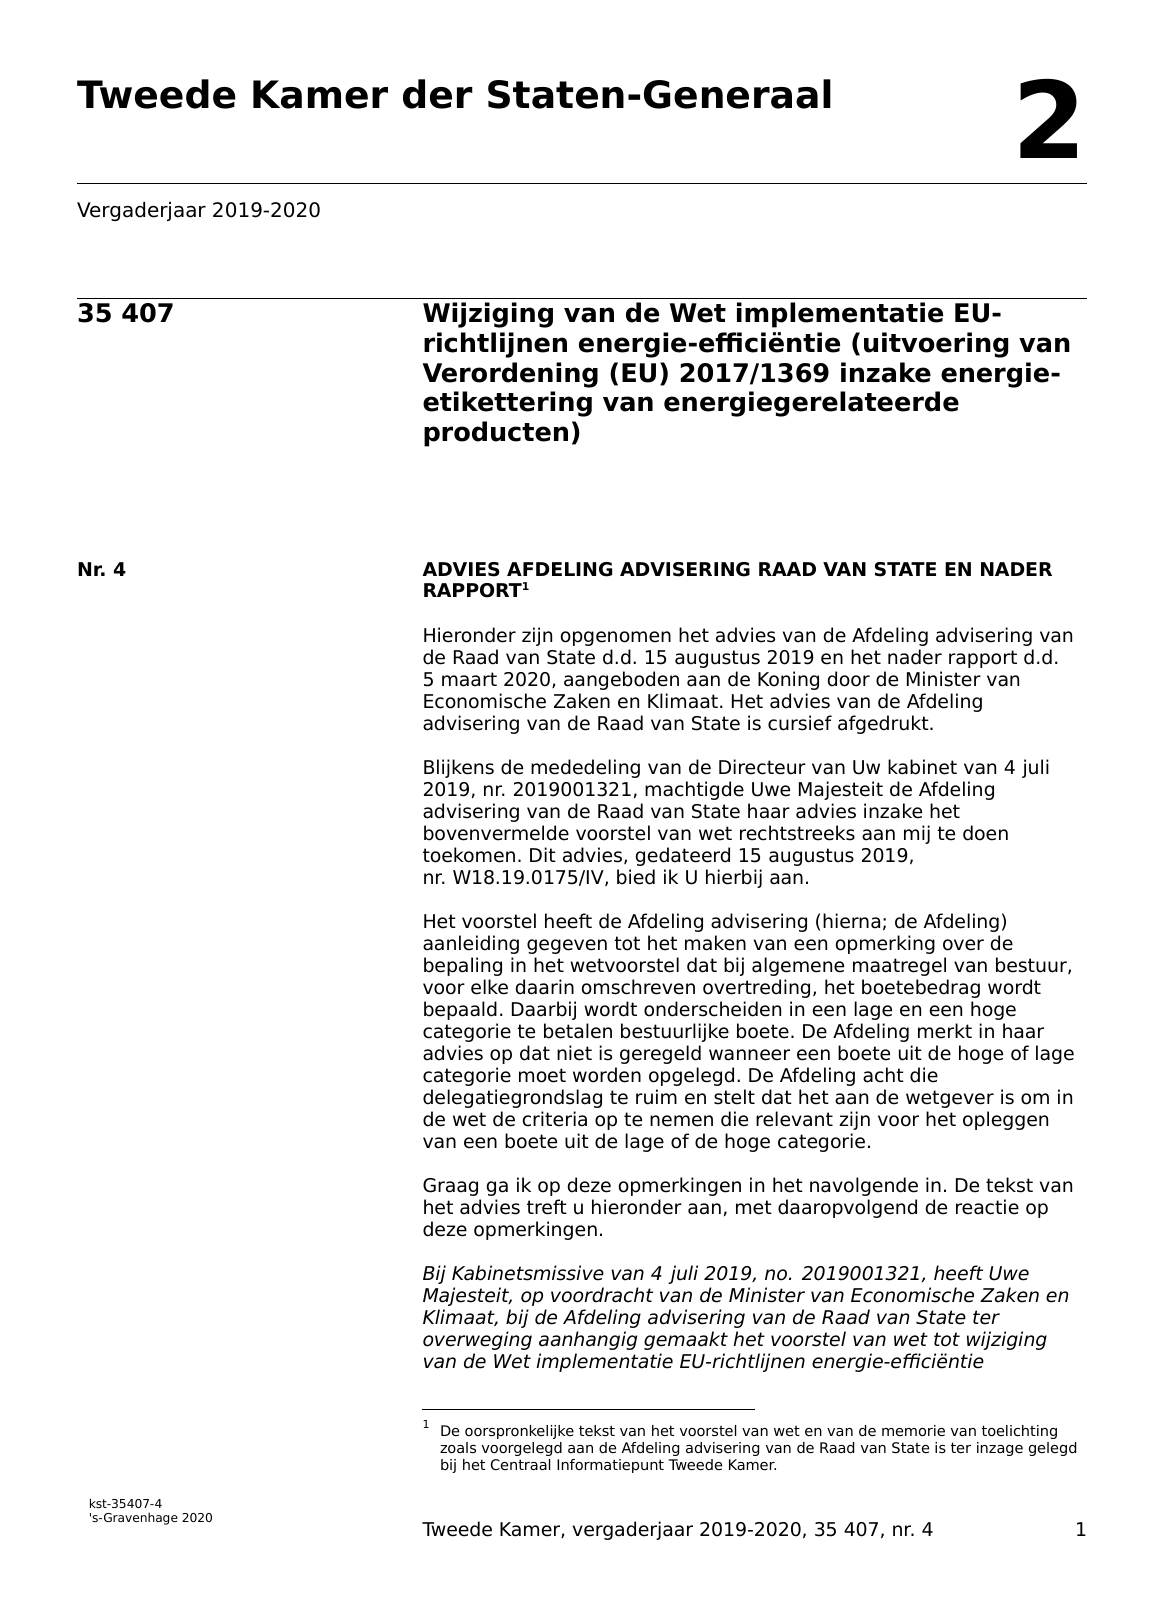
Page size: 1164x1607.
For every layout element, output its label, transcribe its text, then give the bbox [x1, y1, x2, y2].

table_cell Vergaderjaar 2019-2020 [77, 184, 1087, 298]
text Hieronder zijn opgenomen het advies van de Afdeling advisering van de Raad van State d.d. 15 augustus 2019 en het nader rapport d.d. 5 maart 2020, aangeboden aan de Koning door de Minister van Economische Zaken en Klimaat. Het advies van de Afdeling advisering van de Raad van State is cursief afgedrukt. [422, 624, 1087, 734]
text De oorspronkelijke tekst van het voorstel van wet en van de memorie van toelichting zoals voorgelegd aan de Afdeling advisering van de Raad van State is ter inzage gelegd bij het Centraal Informatiepunt Tweede Kamer. [422, 1418, 1087, 1474]
text Bij Kabinetsmissive van 4 juli 2019, no. 2019001321, heeft Uwe Majesteit, op voordracht van de Minister van Economische Zaken en Klimaat, bij de Afdeling advisering van de Raad van State ter overweging aanhangig gemaakt het voorstel van wet tot wijziging van de Wet implementatie EU-richtlijnen energie-efficiëntie [422, 1263, 1087, 1373]
text kst-35407-4 [88, 1497, 323, 1511]
table_header Tweede Kamer der Staten-Generaal [77, 59, 886, 183]
subtitle 35 407 Wijziging van de Wet implementatie EU-richtlijnen energie-efficiëntie (uitvoering van Verordening (EU) 2017/1369 inzake energie-etikettering van energiegerelateerde producten) [77, 299, 1087, 447]
text Graag ga ik op deze opmerkingen in het navolgende in. De tekst van het advies treft u hieronder aan, met daaropvolgend de reactie op deze opmerkingen. [422, 1175, 1087, 1241]
text Het voorstel heeft de Afdeling advisering (hierna; de Afdeling) aanleiding gegeven tot het maken van een opmerking over de bepaling in het wetvoorstel dat bij algemene maatregel van bestuur, voor elke daarin omschreven overtreding, het boetebedrag wordt bepaald. Daarbij wordt onderscheiden in een lage en een hoge categorie te betalen bestuurlijke boete. De Afdeling merkt in haar advies op dat niet is geregeld wanneer een boete uit de hoge of lage categorie moet worden opgelegd. De Afdeling acht die delegatiegrondslag te ruim en stelt dat het aan de wetgever is om in de wet de criteria op te nemen die relevant zijn voor het opleggen van een boete uit de lage of de hoge categorie. [422, 911, 1087, 1152]
text Blijkens de mededeling van de Directeur van Uw kabinet van 4 juli 2019, nr. 2019001321, machtigde Uwe Majesteit de Afdeling advisering van de Raad van State haar advies inzake het bovenvermelde voorstel van wet rechtstreeks aan mij te doen toekomen. Dit advies, gedateerd 15 augustus 2019, nr. W18.19.0175/IV, bied ik U hierbij aan. [422, 757, 1087, 888]
subtitle Nr. 4 ADVIES AFDELING ADVISERING RAAD VAN STATE EN NADER RAPPORT [77, 558, 1087, 602]
table_header 2 [886, 59, 1087, 183]
text 's-Gravenhage 2020 [88, 1511, 323, 1525]
